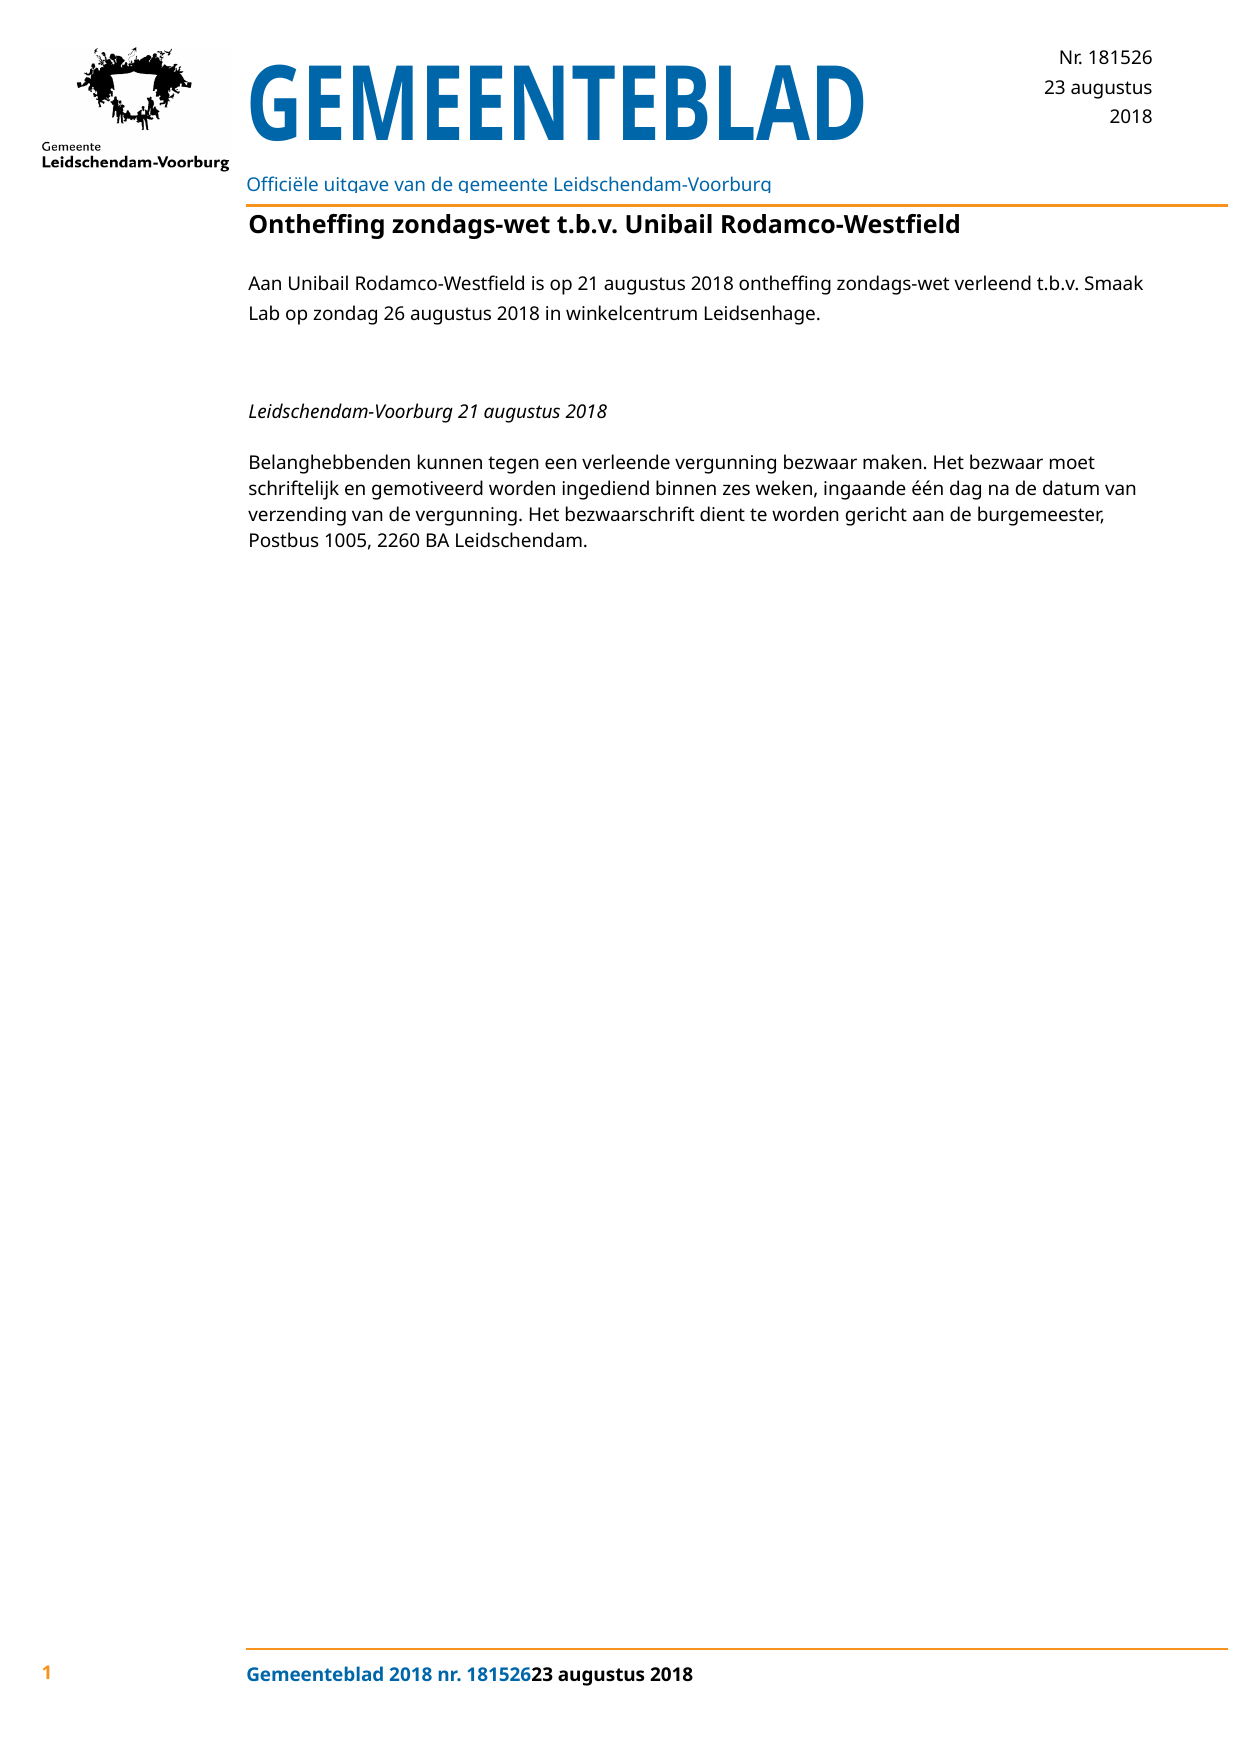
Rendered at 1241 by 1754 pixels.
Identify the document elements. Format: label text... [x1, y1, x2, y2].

text Leidschendam-Voorburg 21 augustus 2018 [248, 398, 1152, 424]
text Aan Unibail Rodamco-Westfield is op 21 augustus 2018 ontheffing zondags-wet verleend t.b.v. Smaak Lab op zondag 26 augustus 2018 in winkelcentrum Leidsenhage. [248, 270, 1152, 326]
text Belanghebbenden kunnen tegen een verleende vergunning bezwaar maken. Het bezwaar moet schriftelijk en gemotiveerd worden ingediend binnen zes weken, ingaande één dag na de datum van verzending van de vergunning. Het bezwaarschrift dient te worden gericht aan de burgemeester, Postbus 1005, 2260 BA Leidschendam. [248, 449, 1152, 552]
picture [41, 47, 231, 172]
text Ontheffing zondags-wet t.b.v. Unibail Rodamco-Westfield [248, 207, 1152, 241]
